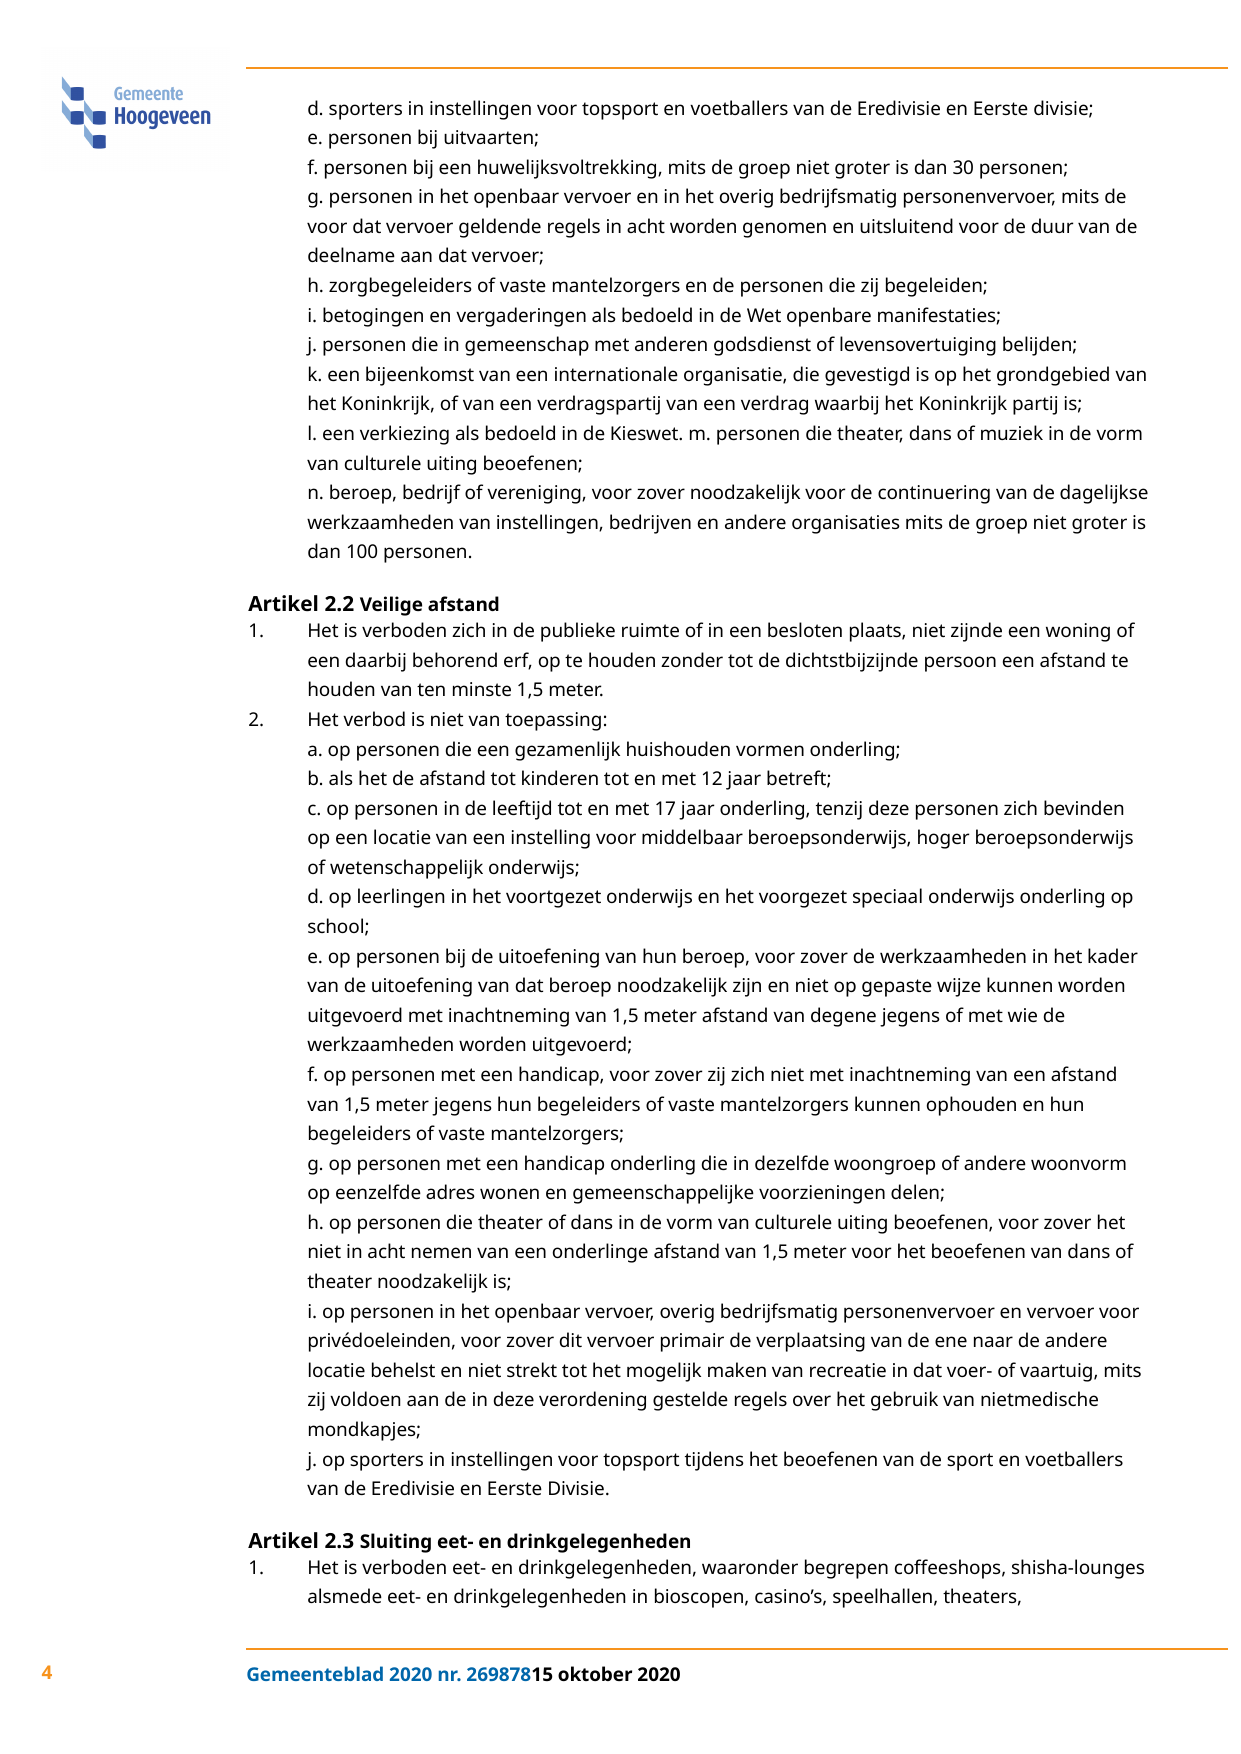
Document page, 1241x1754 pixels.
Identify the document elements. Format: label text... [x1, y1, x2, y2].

list d. sporters in instellingen voor topsport en voetballers van de Eredivisie en Eerste divisie; [248, 95, 1152, 121]
list g. op personen met een handicap onderling die in dezelfde woongroep of andere woonvorm op eenzelfde adres wonen en gemeenschappelijke voorzieningen delen; [248, 1150, 1152, 1205]
list i. betogingen en vergaderingen als bedoeld in de Wet openbare manifestaties; [248, 302, 1152, 328]
list a. op personen die een gezamenlijk huishouden vormen onderling; [248, 736, 1152, 761]
text Artikel 2.3 Sluiting eet- en drinkgelegenheden [248, 1526, 1152, 1554]
text Artikel 2.2 Veilige afstand [248, 589, 1152, 617]
list Het is verboden zich in de publieke ruimte of in een besloten plaats, niet zijnde een woning of een daarbij behorend erf, op te houden zonder tot de dichtstbijzijnde persoon een afstand te houden van ten minste 1,5 meter. [248, 617, 1152, 702]
list d. op leerlingen in het voortgezet onderwijs en het voorgezet speciaal onderwijs onderling op school; [248, 884, 1152, 939]
list k. een bijeenkomst van een internationale organisatie, die gevestigd is op het grondgebied van het Koninkrijk, of van een verdragspartij van een verdrag waarbij het Koninkrijk partij is; [248, 361, 1152, 416]
list e. op personen bij de uitoefening van hun beroep, voor zover de werkzaamheden in het kader van de uitoefening van dat beroep noodzakelijk zijn en niet op gepaste wijze kunnen worden uitgevoerd met inachtneming van 1,5 meter afstand van degene jegens of met wie de werkzaamheden worden uitgevoerd; [248, 943, 1152, 1057]
list j. op sporters in instellingen voor topsport tijdens het beoefenen van de sport en voetballers van de Eredivisie en Eerste Divisie. [248, 1446, 1152, 1501]
list Het is verboden eet- en drinkgelegenheden, waaronder begrepen coffeeshops, shisha-lounges alsmede eet- en drinkgelegenheden in bioscopen, casino’s, speelhallen, theaters, [248, 1554, 1152, 1609]
list f. personen bij een huwelijksvoltrekking, mits de groep niet groter is dan 30 personen; [248, 154, 1152, 180]
list h. zorgbegeleiders of vaste mantelzorgers en de personen die zij begeleiden; [248, 272, 1152, 298]
list i. op personen in het openbaar vervoer, overig bedrijfsmatig personenvervoer en vervoer voor privédoeleinden, voor zover dit vervoer primair de verplaatsing van de ene naar de andere locatie behelst en niet strekt tot het mogelijk maken van recreatie in dat voer- of vaartuig, mits zij voldoen aan de in deze verordening gestelde regels over het gebruik van nietmedische mondkapjes; [248, 1298, 1152, 1442]
list f. op personen met een handicap, voor zover zij zich niet met inachtneming van een afstand van 1,5 meter jegens hun begeleiders of vaste mantelzorgers kunnen ophouden en hun begeleiders of vaste mantelzorgers; [248, 1061, 1152, 1146]
list g. personen in het openbaar vervoer en in het overig bedrijfsmatig personenvervoer, mits de voor dat vervoer geldende regels in acht worden genomen en uitsluitend voor de duur van de deelname aan dat vervoer; [248, 183, 1152, 268]
list b. als het de afstand tot kinderen tot en met 12 jaar betreft; [248, 765, 1152, 791]
picture [41, 47, 231, 172]
list c. op personen in de leeftijd tot en met 17 jaar onderling, tenzij deze personen zich bevinden op een locatie van een instelling voor middelbaar beroepsonderwijs, hoger beroepsonderwijs of wetenschappelijk onderwijs; [248, 795, 1152, 880]
list Het verbod is niet van toepassing: [248, 706, 1152, 732]
list j. personen die in gemeenschap met anderen godsdienst of levensovertuiging belijden; [248, 331, 1152, 357]
list l. een verkiezing als bedoeld in de Kieswet. m. personen die theater, dans of muziek in de vorm van culturele uiting beoefenen; [248, 420, 1152, 476]
list h. op personen die theater of dans in de vorm van culturele uiting beoefenen, voor zover het niet in acht nemen van een onderlinge afstand van 1,5 meter voor het beoefenen van dans of theater noodzakelijk is; [248, 1209, 1152, 1294]
list n. beroep, bedrijf of vereniging, voor zover noodzakelijk voor de continuering van de dagelijkse werkzaamheden van instellingen, bedrijven en andere organisaties mits de groep niet groter is dan 100 personen. [248, 479, 1152, 564]
list e. personen bij uitvaarten; [248, 124, 1152, 150]
